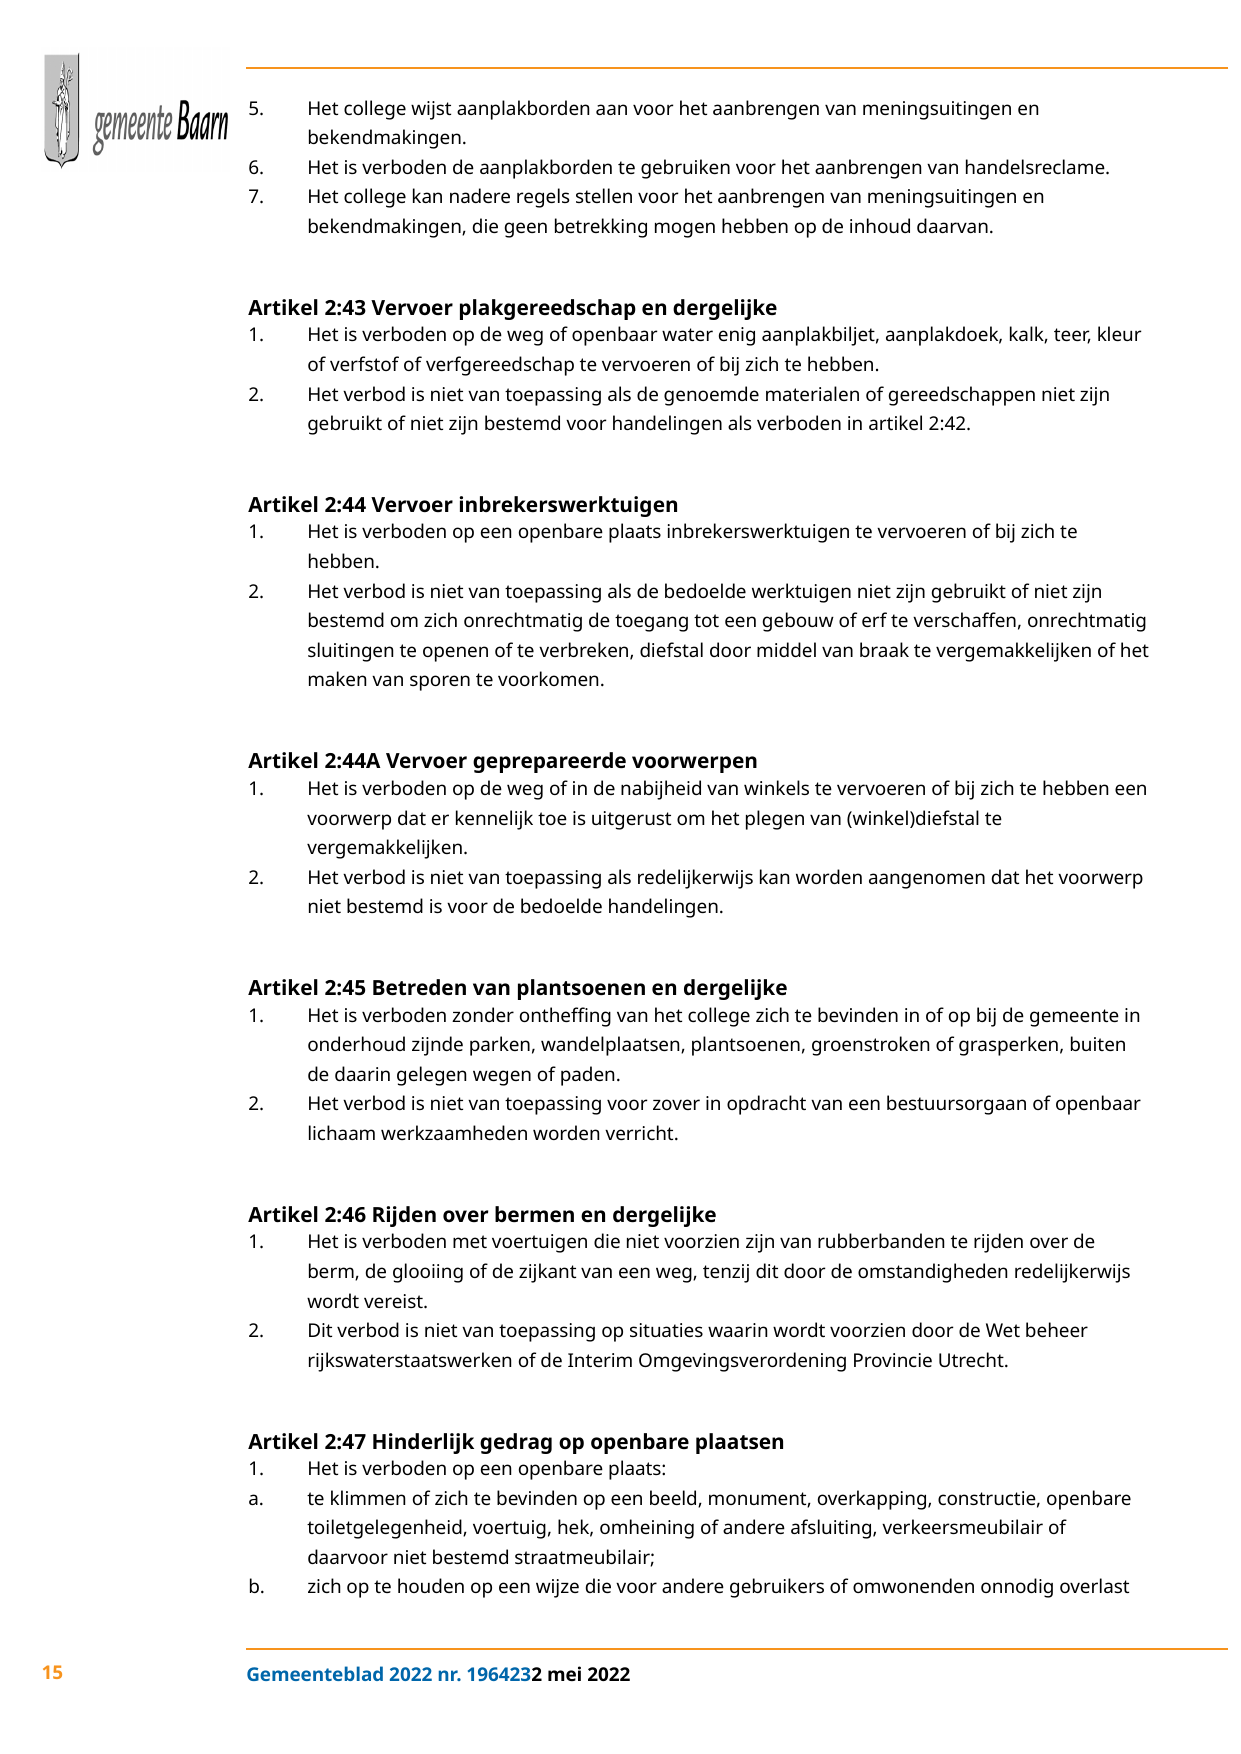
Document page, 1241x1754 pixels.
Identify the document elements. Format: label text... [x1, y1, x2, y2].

list Het is verboden op een openbare plaats: [248, 1455, 1152, 1481]
list te klimmen of zich te bevinden op een beeld, monument, overkapping, constructie, openbare toiletgelegenheid, voertuig, hek, omheining of andere afsluiting, verkeersmeubilair of daarvoor niet bestemd straatmeubilair; [248, 1485, 1152, 1570]
text Artikel 2:46 Rijden over bermen en dergelijke [248, 1200, 1152, 1229]
text Artikel 2:44A Vervoer geprepareerde voorwerpen [248, 747, 1152, 775]
list Het verbod is niet van toepassing voor zover in opdracht van een bestuursorgaan of openbaar lichaam werkzaamheden worden verricht. [248, 1091, 1152, 1146]
list Dit verbod is niet van toepassing op situaties waarin wordt voorzien door de Wet beheer rijkswaterstaatswerken of de Interim Omgevingsverordening Provincie Utrecht. [248, 1317, 1152, 1373]
list Het is verboden zonder ontheffing van het college zich te bevinden in of op bij de gemeente in onderhoud zijnde parken, wandelplaatsen, plantsoenen, groenstroken of grasperken, buiten de daarin gelegen wegen of paden. [248, 1002, 1152, 1087]
text Artikel 2:47 Hinderlijk gedrag op openbare plaatsen [248, 1427, 1152, 1455]
list Het college wijst aanplakborden aan voor het aanbrengen van meningsuitingen en bekendmakingen. [248, 95, 1152, 150]
text Artikel 2:43 Vervoer plakgereedschap en dergelijke [248, 293, 1152, 322]
list Het is verboden de aanplakborden te gebruiken voor het aanbrengen van handelsreclame. [248, 154, 1152, 180]
text Artikel 2:45 Betreden van plantsoenen en dergelijke [248, 973, 1152, 1002]
list Het is verboden op de weg of in de nabijheid van winkels te vervoeren of bij zich te hebben een voorwerp dat er kennelijk toe is uitgerust om het plegen van (winkel)diefstal te vergemakkelijken. [248, 775, 1152, 860]
text Artikel 2:44 Vervoer inbrekerswerktuigen [248, 490, 1152, 519]
list Het is verboden op een openbare plaats inbrekerswerktuigen te vervoeren of bij zich te hebben. [248, 519, 1152, 574]
list Het verbod is niet van toepassing als redelijkerwijs kan worden aangenomen dat het voorwerp niet bestemd is voor de bedoelde handelingen. [248, 864, 1152, 919]
list Het is verboden op de weg of openbaar water enig aanplakbiljet, aanplakdoek, kalk, teer, kleur of verfstof of verfgereedschap te vervoeren of bij zich te hebben. [248, 322, 1152, 377]
picture [41, 47, 231, 172]
list Het college kan nadere regels stellen voor het aanbrengen van meningsuitingen en bekendmakingen, die geen betrekking mogen hebben op de inhoud daarvan. [248, 183, 1152, 239]
list zich op te houden op een wijze die voor andere gebruikers of omwonenden onnodig overlast [248, 1574, 1152, 1599]
list Het verbod is niet van toepassing als de genoemde materialen of gereedschappen niet zijn gebruikt of niet zijn bestemd voor handelingen als verboden in artikel 2:42. [248, 381, 1152, 436]
list Het is verboden met voertuigen die niet voorzien zijn van rubberbanden te rijden over de berm, de glooiing of de zijkant van een weg, tenzij dit door de omstandigheden redelijkerwijs wordt vereist. [248, 1229, 1152, 1313]
list Het verbod is niet van toepassing als de bedoelde werktuigen niet zijn gebruikt of niet zijn bestemd om zich onrechtmatig de toegang tot een gebouw of erf te verschaffen, onrechtmatig sluitingen te openen of te verbreken, diefstal door middel van braak te vergemakkelijken of het maken van sporen te voorkomen. [248, 578, 1152, 692]
